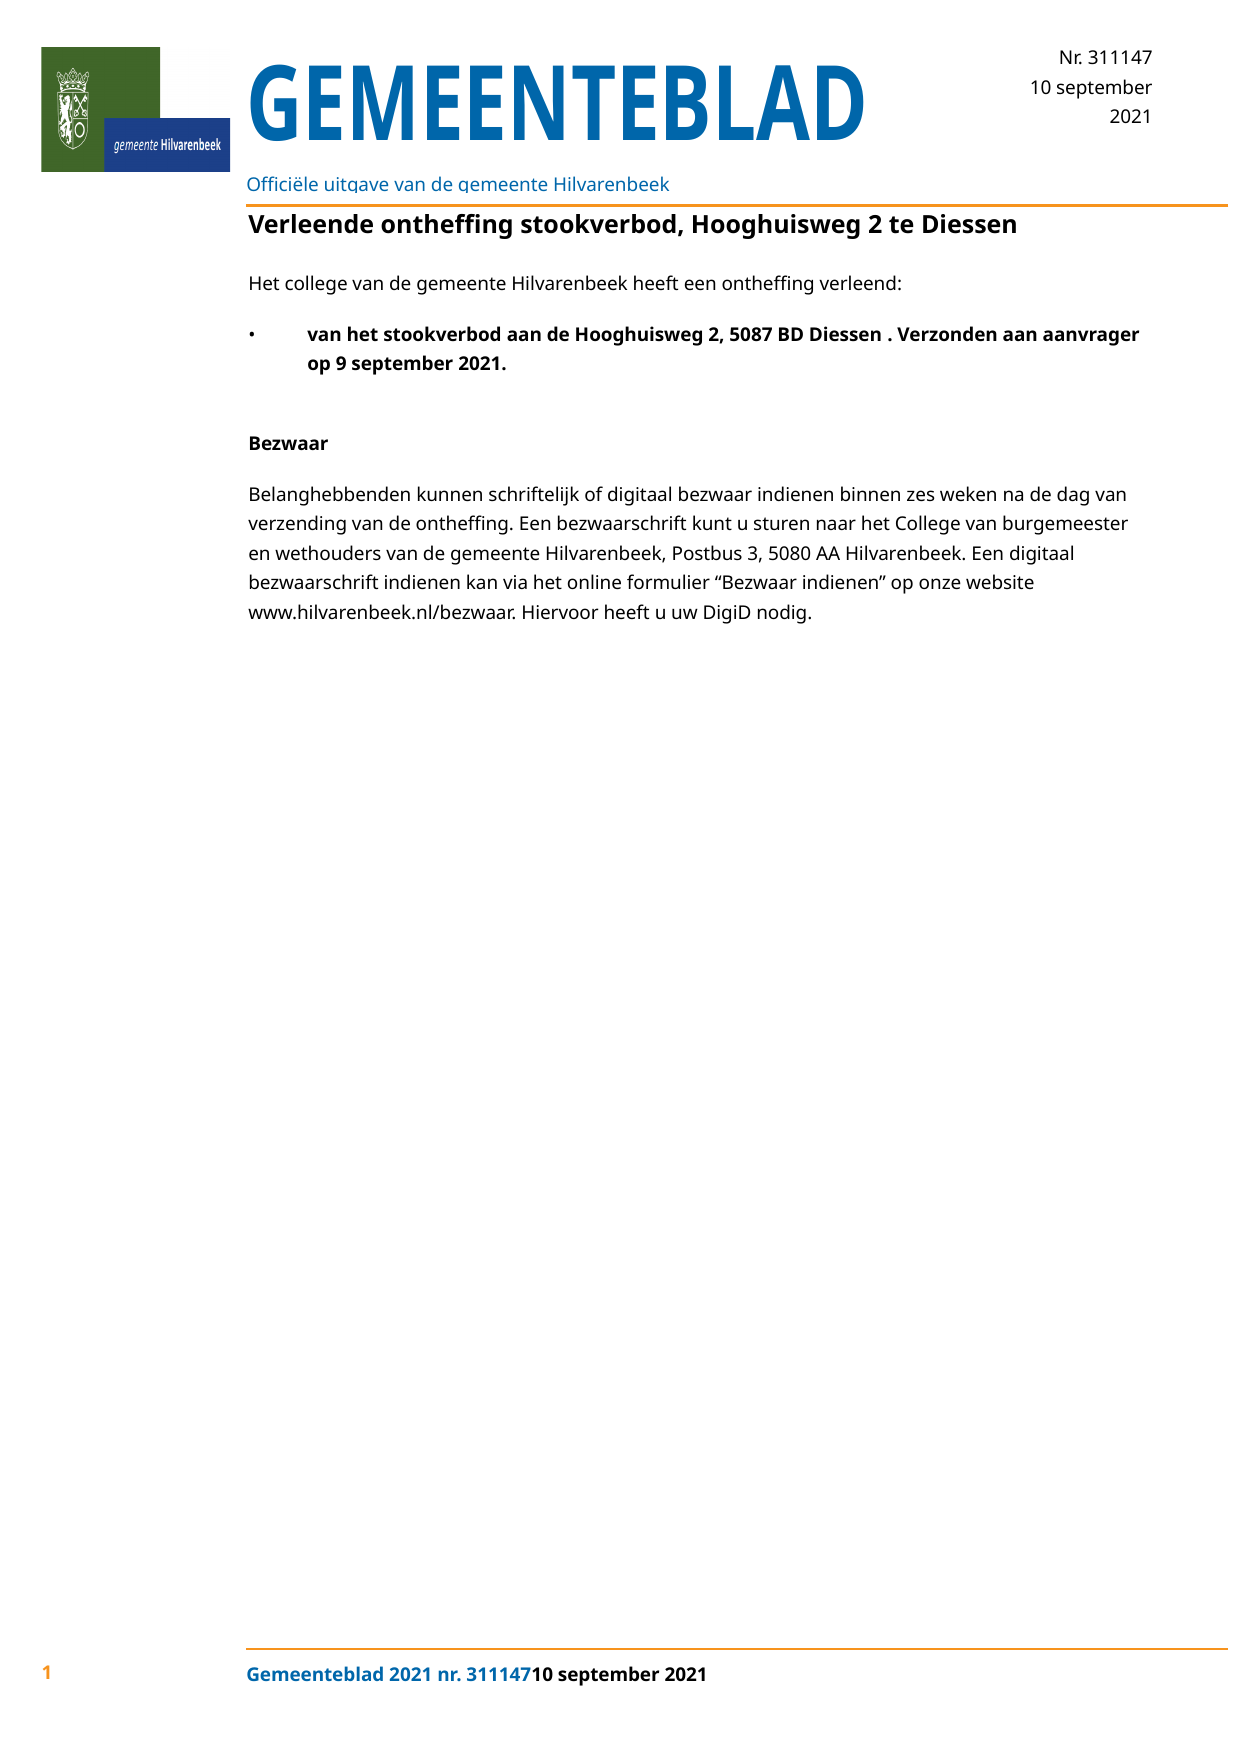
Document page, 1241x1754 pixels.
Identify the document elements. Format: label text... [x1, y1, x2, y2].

text Verleende ontheffing stookverbod, Hooghuisweg 2 te Diessen [248, 207, 1152, 241]
list van het stookverbod aan de Hooghuisweg 2, 5087 BD Diessen . Verzonden aan aanvrager op 9 september 2021. [248, 321, 1152, 376]
text Belanghebbenden kunnen schriftelijk of digitaal bezwaar indienen binnen zes weken na de dag van verzending van de ontheffing. Een bezwaarschrift kunt u sturen naar het College van burgemeester en wethouders van de gemeente Hilvarenbeek, Postbus 3, 5080 AA Hilvarenbeek. Een digitaal bezwaarschrift indienen kan via het online formulier “Bezwaar indienen” op onze website www.hilvarenbeek.nl/bezwaar. Hiervoor heeft u uw DigiD nodig. [248, 481, 1152, 625]
text Het college van de gemeente Hilvarenbeek heeft een ontheffing verleend: [248, 270, 1152, 296]
picture [41, 47, 231, 172]
text Bezwaar [248, 430, 1152, 456]
